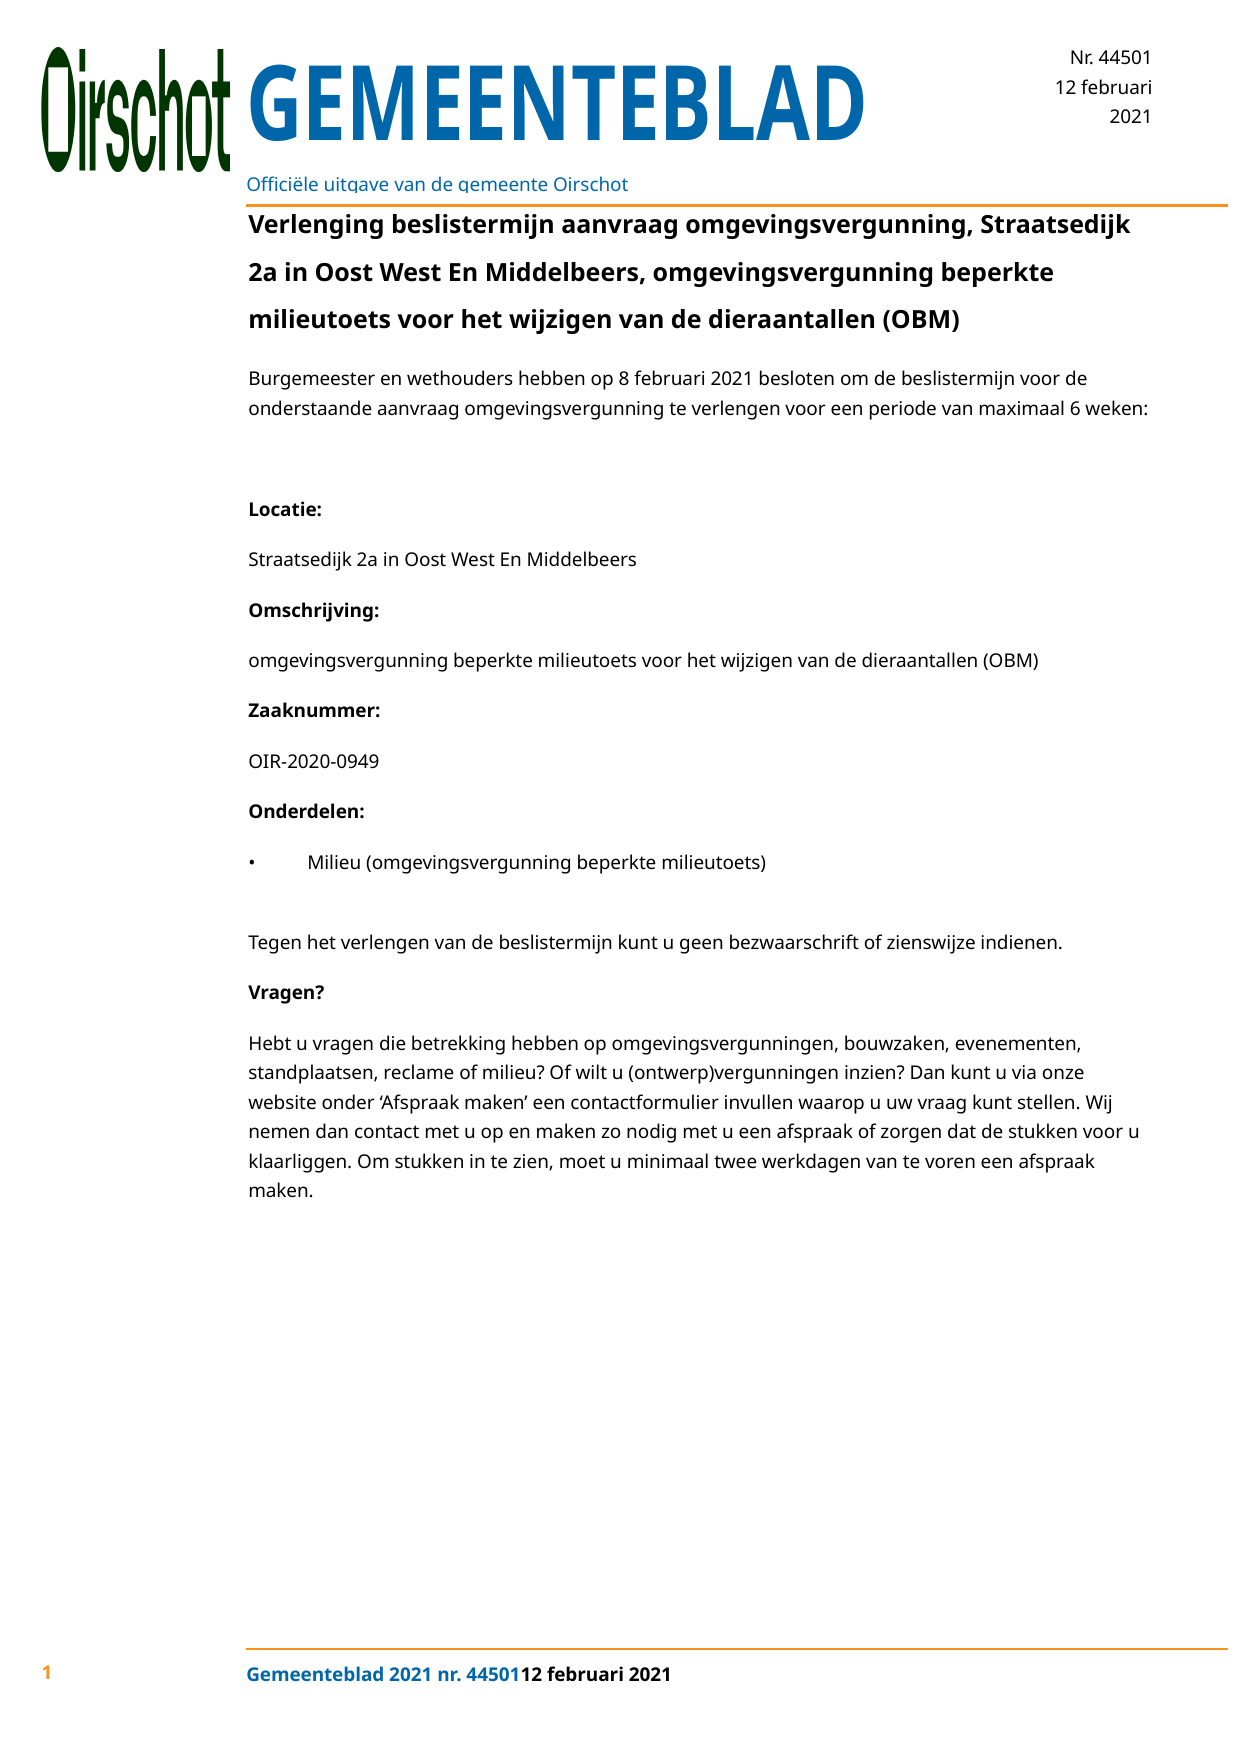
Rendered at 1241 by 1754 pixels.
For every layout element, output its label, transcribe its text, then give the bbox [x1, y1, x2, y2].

text omgevingsvergunning beperkte milieutoets voor het wijzigen van de dieraantallen (OBM) [248, 647, 1152, 673]
text Vragen? [248, 979, 1152, 1005]
text Onderdelen: [248, 798, 1152, 824]
text OIR-2020-0949 [248, 748, 1152, 774]
picture [41, 47, 231, 172]
text Straatsedijk 2a in Oost West En Middelbeers [248, 546, 1152, 572]
text Omschrijving: [248, 597, 1152, 622]
list Milieu (omgevingsvergunning beperkte milieutoets) [248, 849, 1152, 874]
text Locatie: [248, 496, 1152, 522]
text Tegen het verlengen van de beslistermijn kunt u geen bezwaarschrift of zienswijze indienen. [248, 929, 1152, 954]
text Verlenging beslistermijn aanvraag omgevingsvergunning, Straatsedijk 2a in Oost West En Middelbeers, omgevingsvergunning beperkte milieutoets voor het wijzigen van de dieraantallen (OBM) [248, 207, 1152, 336]
text Burgemeester en wethouders hebben op 8 februari 2021 besloten om de beslistermijn voor de onderstaande aanvraag omgevingsvergunning te verlengen voor een periode van maximaal 6 weken: [248, 366, 1152, 421]
text Zaaknummer: [248, 698, 1152, 723]
text Hebt u vragen die betrekking hebben op omgevingsvergunningen, bouwzaken, evenementen, standplaatsen, reclame of milieu? Of wilt u (ontwerp)vergunningen inzien? Dan kunt u via onze website onder ‘Afspraak maken’ een contactformulier invullen waarop u uw vraag kunt stellen. Wij nemen dan contact met u op en maken zo nodig met u een afspraak of zorgen dat de stukken voor u klaarliggen. Om stukken in te zien, moet u minimaal twee werkdagen van te voren een afspraak maken. [248, 1030, 1152, 1203]
